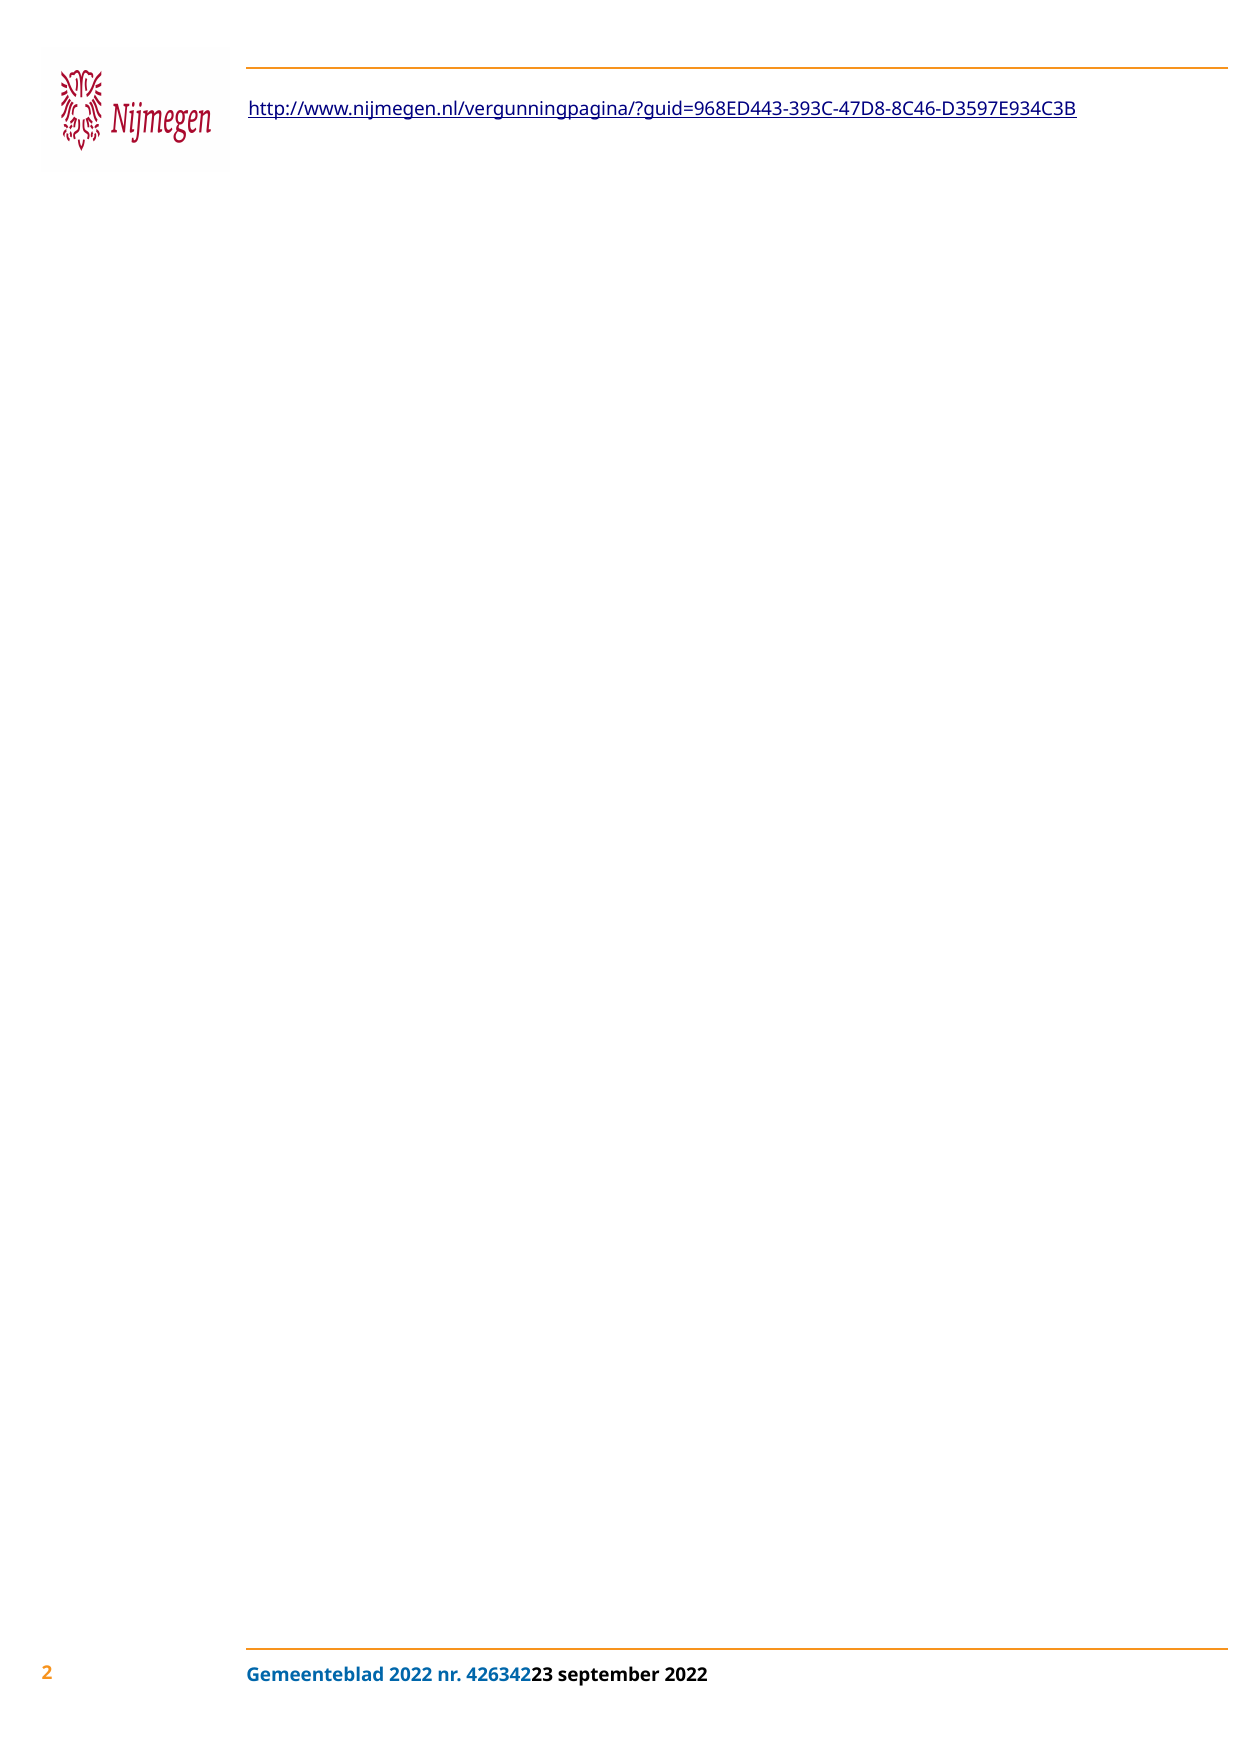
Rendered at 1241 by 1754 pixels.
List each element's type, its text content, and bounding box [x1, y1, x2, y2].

text http://www.nijmegen.nl/vergunningpagina/?guid=968ED443-393C-47D8-8C46-D3597E934C3B [248, 95, 1152, 121]
picture [41, 47, 231, 172]
